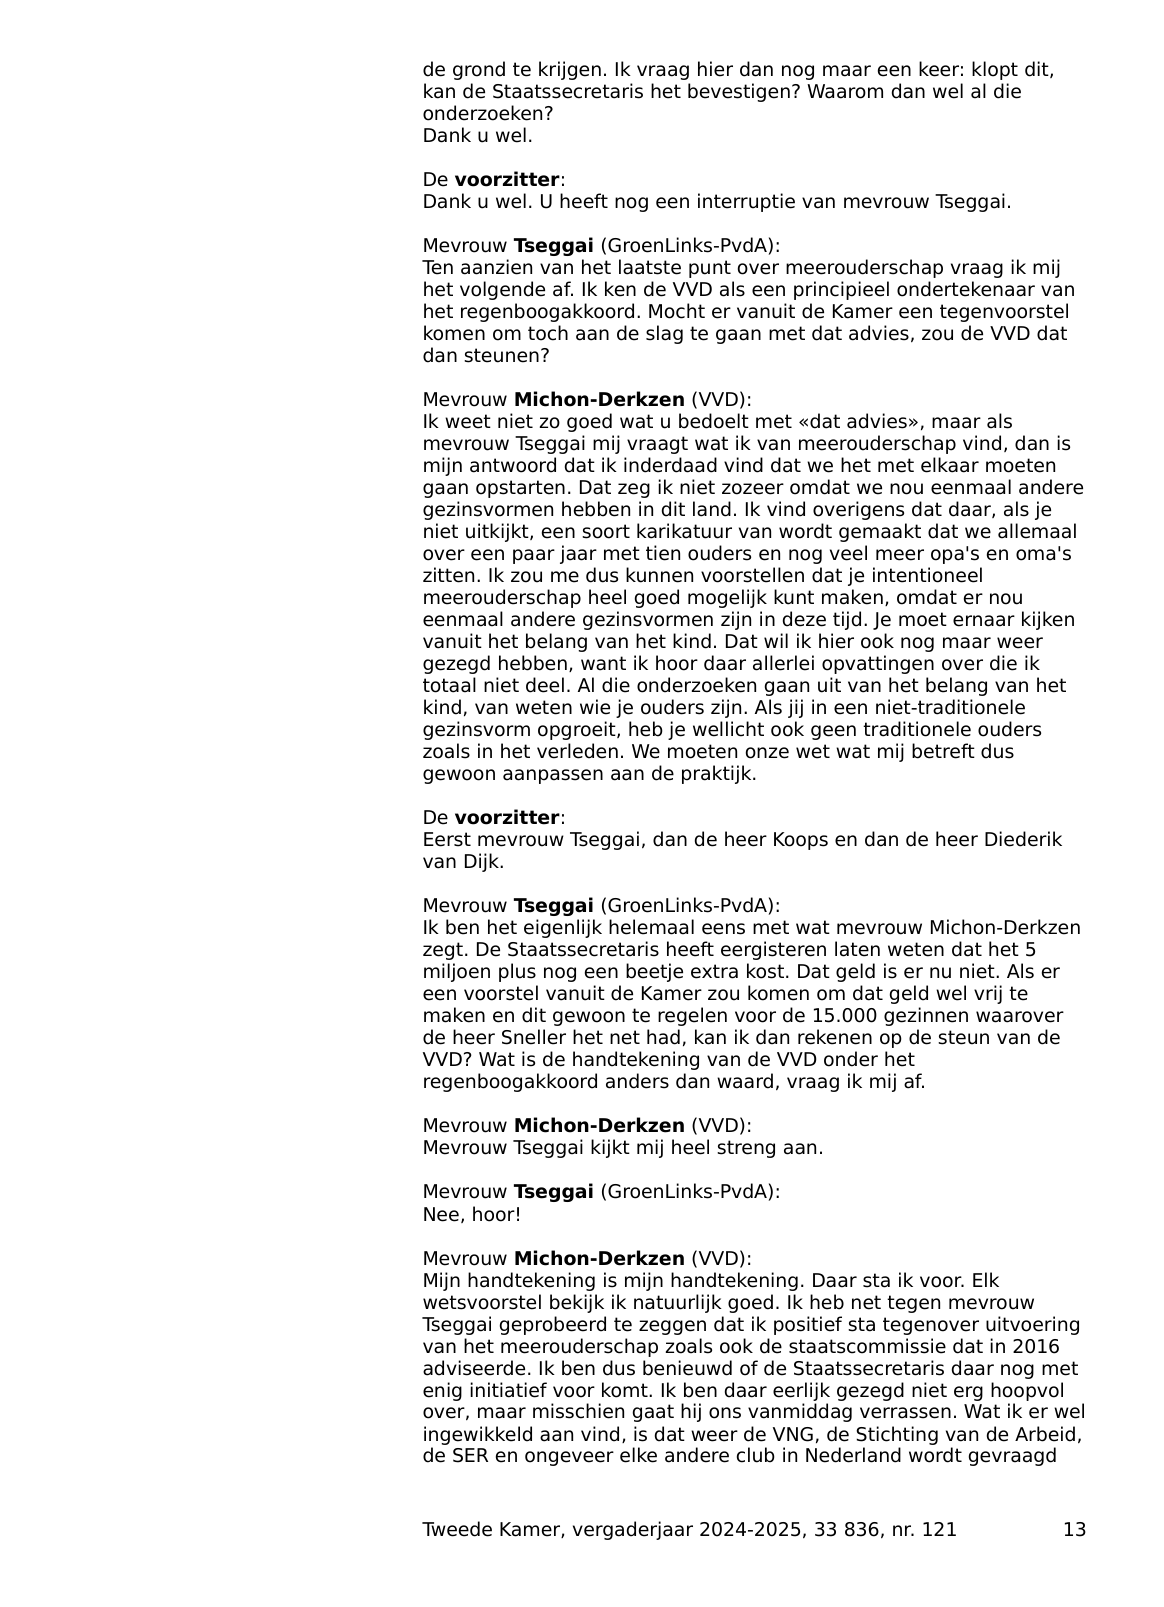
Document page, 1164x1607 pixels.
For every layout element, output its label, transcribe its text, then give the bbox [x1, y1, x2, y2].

text Mevrouw Michon-Derkzen (VVD): [422, 389, 1087, 411]
text De voorzitter: [422, 807, 1087, 829]
text Mevrouw Tseggai kijkt mij heel streng aan. [422, 1137, 1087, 1159]
text Dank u wel. [422, 125, 1087, 147]
text Nee, hoor! [422, 1203, 1087, 1225]
text Mevrouw Tseggai (GroenLinks-PvdA): [422, 235, 1087, 257]
text Mijn handtekening is mijn handtekening. Daar sta ik voor. Elk wetsvoorstel bekijk ik natuurlijk goed. Ik heb net tegen mevrouw Tseggai geprobeerd te zeggen dat ik positief sta tegenover uitvoering van het meerouderschap zoals ook de staatscommissie dat in 2016 adviseerde. Ik ben dus benieuwd of de Staatssecretaris daar nog met enig initiatief voor komt. Ik ben daar eerlijk gezegd niet erg hoopvol over, maar misschien gaat hij ons vanmiddag verrassen. Wat ik er wel ingewikkeld aan vind, is dat weer de VNG, de Stichting van de Arbeid, de SER en ongeveer elke andere club in Nederland wordt gevraagd [422, 1269, 1087, 1467]
text Dank u wel. U heeft nog een interruptie van mevrouw Tseggai. [422, 191, 1087, 213]
text Eerst mevrouw Tseggai, dan de heer Koops en dan de heer Diederik van Dijk. [422, 829, 1087, 873]
text Ik weet niet zo goed wat u bedoelt met «dat advies», maar als mevrouw Tseggai mij vraagt wat ik van meerouderschap vind, dan is mijn antwoord dat ik inderdaad vind dat we het met elkaar moeten gaan opstarten. Dat zeg ik niet zozeer omdat we nou eenmaal andere gezinsvormen hebben in dit land. Ik vind overigens dat daar, als je niet uitkijkt, een soort karikatuur van wordt gemaakt dat we allemaal over een paar jaar met tien ouders en nog veel meer opa's en oma's zitten. Ik zou me dus kunnen voorstellen dat je intentioneel meerouderschap heel goed mogelijk kunt maken, omdat er nou eenmaal andere gezinsvormen zijn in deze tijd. Je moet ernaar kijken vanuit het belang van het kind. Dat wil ik hier ook nog maar weer gezegd hebben, want ik hoor daar allerlei opvattingen over die ik totaal niet deel. Al die onderzoeken gaan uit van het belang van het kind, van weten wie je ouders zijn. Als jij in een niet-traditionele gezinsvorm opgroeit, heb je wellicht ook geen traditionele ouders zoals in het verleden. We moeten onze wet wat mij betreft dus gewoon aanpassen aan de praktijk. [422, 411, 1087, 785]
text Mevrouw Tseggai (GroenLinks-PvdA): [422, 1181, 1087, 1203]
text Ten aanzien van het laatste punt over meerouderschap vraag ik mij het volgende af. Ik ken de VVD als een principieel ondertekenaar van het regenboogakkoord. Mocht er vanuit de Kamer een tegenvoorstel komen om toch aan de slag te gaan met dat advies, zou de VVD dat dan steunen? [422, 257, 1087, 367]
text De voorzitter: [422, 169, 1087, 191]
text Ik ben het eigenlijk helemaal eens met wat mevrouw Michon-Derkzen zegt. De Staatssecretaris heeft eergisteren laten weten dat het 5 miljoen plus nog een beetje extra kost. Dat geld is er nu niet. Als er een voorstel vanuit de Kamer zou komen om dat geld wel vrij te maken en dit gewoon te regelen voor de 15.000 gezinnen waarover de heer Sneller het net had, kan ik dan rekenen op de steun van de VVD? Wat is de handtekening van de VVD onder het regenboogakkoord anders dan waard, vraag ik mij af. [422, 917, 1087, 1093]
text Mevrouw Michon-Derkzen (VVD): [422, 1248, 1087, 1269]
text de grond te krijgen. Ik vraag hier dan nog maar een keer: klopt dit, kan de Staatssecretaris het bevestigen? Waarom dan wel al die onderzoeken? [422, 59, 1087, 125]
text Mevrouw Michon-Derkzen (VVD): [422, 1115, 1087, 1137]
text Mevrouw Tseggai (GroenLinks-PvdA): [422, 895, 1087, 917]
